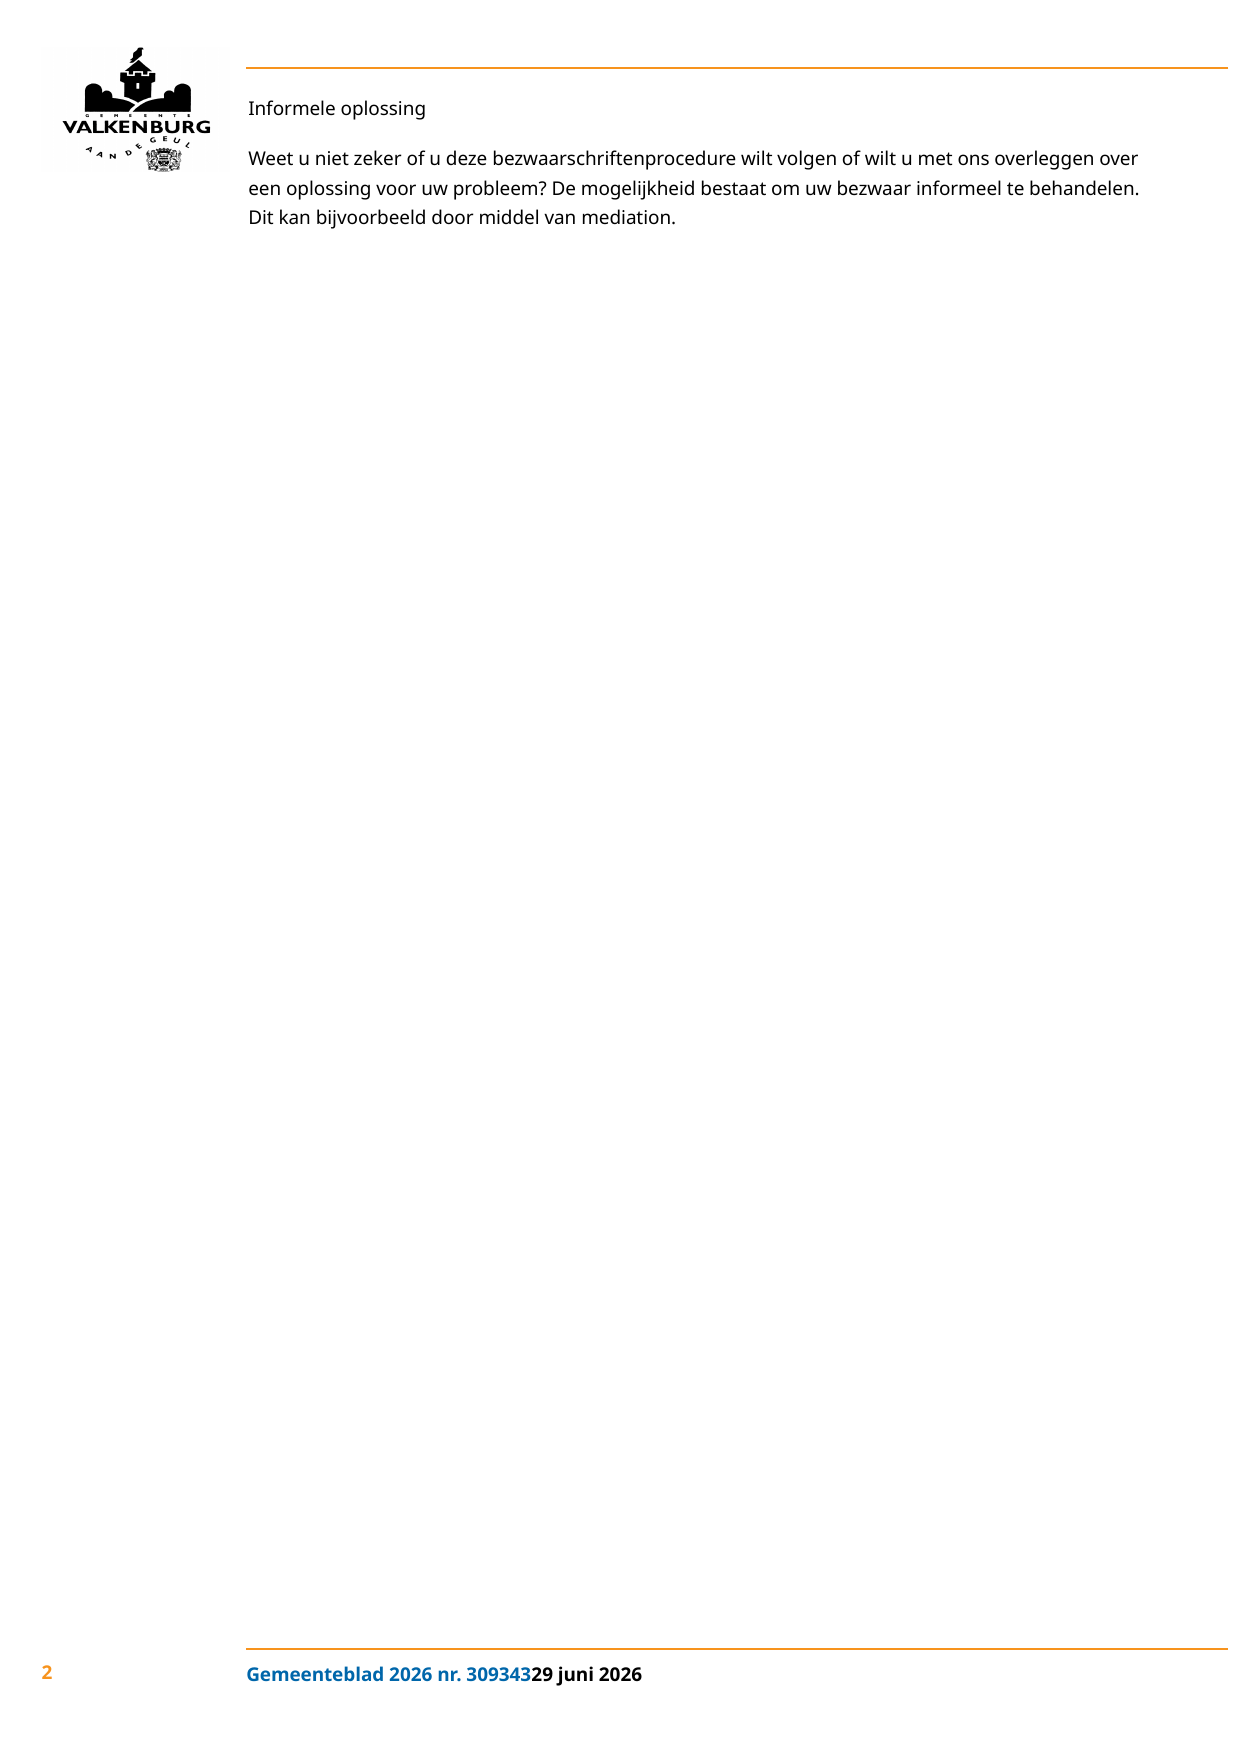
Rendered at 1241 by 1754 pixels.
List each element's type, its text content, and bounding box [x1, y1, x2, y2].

text Informele oplossing [248, 95, 1152, 121]
text Weet u niet zeker of u deze bezwaarschriftenprocedure wilt volgen of wilt u met ons overleggen over een oplossing voor uw probleem? De mogelijkheid bestaat om uw bezwaar informeel te behandelen. Dit kan bijvoorbeeld door middel van mediation. [248, 145, 1152, 230]
picture [41, 47, 231, 172]
